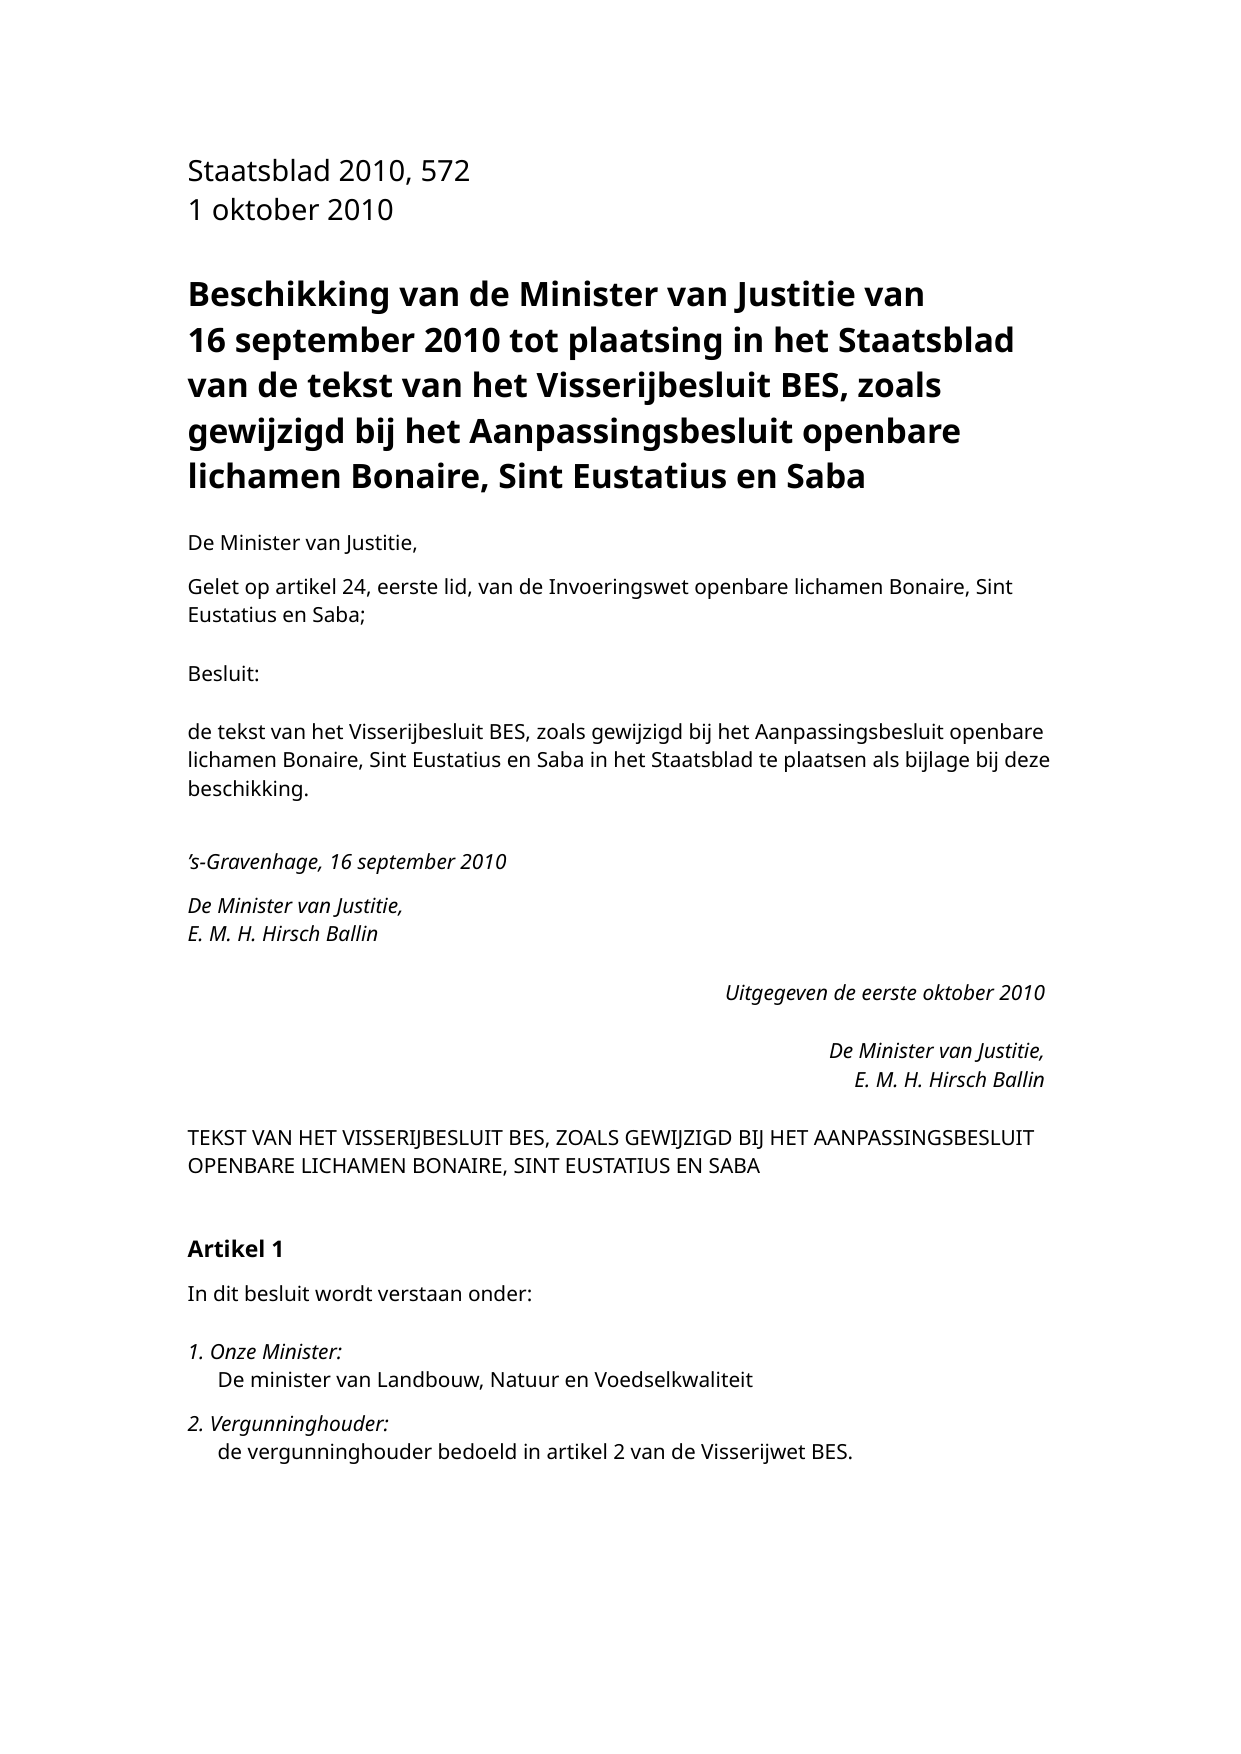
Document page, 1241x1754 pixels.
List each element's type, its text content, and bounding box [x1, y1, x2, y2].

subtitle Artikel 1 [187, 1232, 1053, 1264]
text 1. Onze Minister: [187, 1337, 1053, 1366]
text De Minister van Justitie, [187, 528, 1053, 557]
text de tekst van het Visserijbesluit BES, zoals gewijzigd bij het Aanpassingsbesluit openbare lichamen Bonaire, Sint Eustatius en Saba in het Staatsblad te plaatsen als bijlage bij deze beschikking. [187, 717, 1053, 802]
subtitle Beschikking van de Minister van Justitie van 16 september 2010 tot plaatsing in het Staatsblad van de tekst van het Visserijbesluit BES, zoals gewijzigd bij het Aanpassingsbesluit openbare lichamen Bonaire, Sint Eustatius en Saba [187, 271, 1053, 498]
text Staatsblad 2010, 572 [187, 150, 1053, 190]
text Gelet op artikel 24, eerste lid, van de Invoeringswet openbare lichamen Bonaire, Sint Eustatius en Saba; [187, 572, 1053, 629]
subtitle TEKST VAN HET VISSERIJBESLUIT BES, ZOALS GEWIJZIGD BIJ HET AANPASSINGSBESLUIT OPENBARE LICHAMEN BONAIRE, SINT EUSTATIUS EN SABA [187, 1123, 1053, 1180]
text De Minister van Justitie, [187, 891, 1053, 919]
text 1 oktober 2010 [187, 190, 1053, 229]
text Uitgegeven de eerste oktober 2010 [187, 978, 1053, 1006]
text ’s-Gravenhage, 16 september 2010 [187, 847, 1053, 876]
text In dit besluit wordt verstaan onder: [187, 1279, 1053, 1307]
text E. M. H. Hirsch Ballin [187, 1065, 1053, 1093]
text De minister van Landbouw, Natuur en Voedselkwaliteit [217, 1366, 1053, 1394]
text De Minister van Justitie, [187, 1036, 1053, 1065]
text Besluit: [187, 659, 1053, 687]
text de vergunninghouder bedoeld in artikel 2 van de Visserijwet BES. [217, 1437, 1053, 1466]
text 2. Vergunninghouder: [187, 1409, 1053, 1437]
text E. M. H. Hirsch Ballin [187, 919, 1053, 948]
